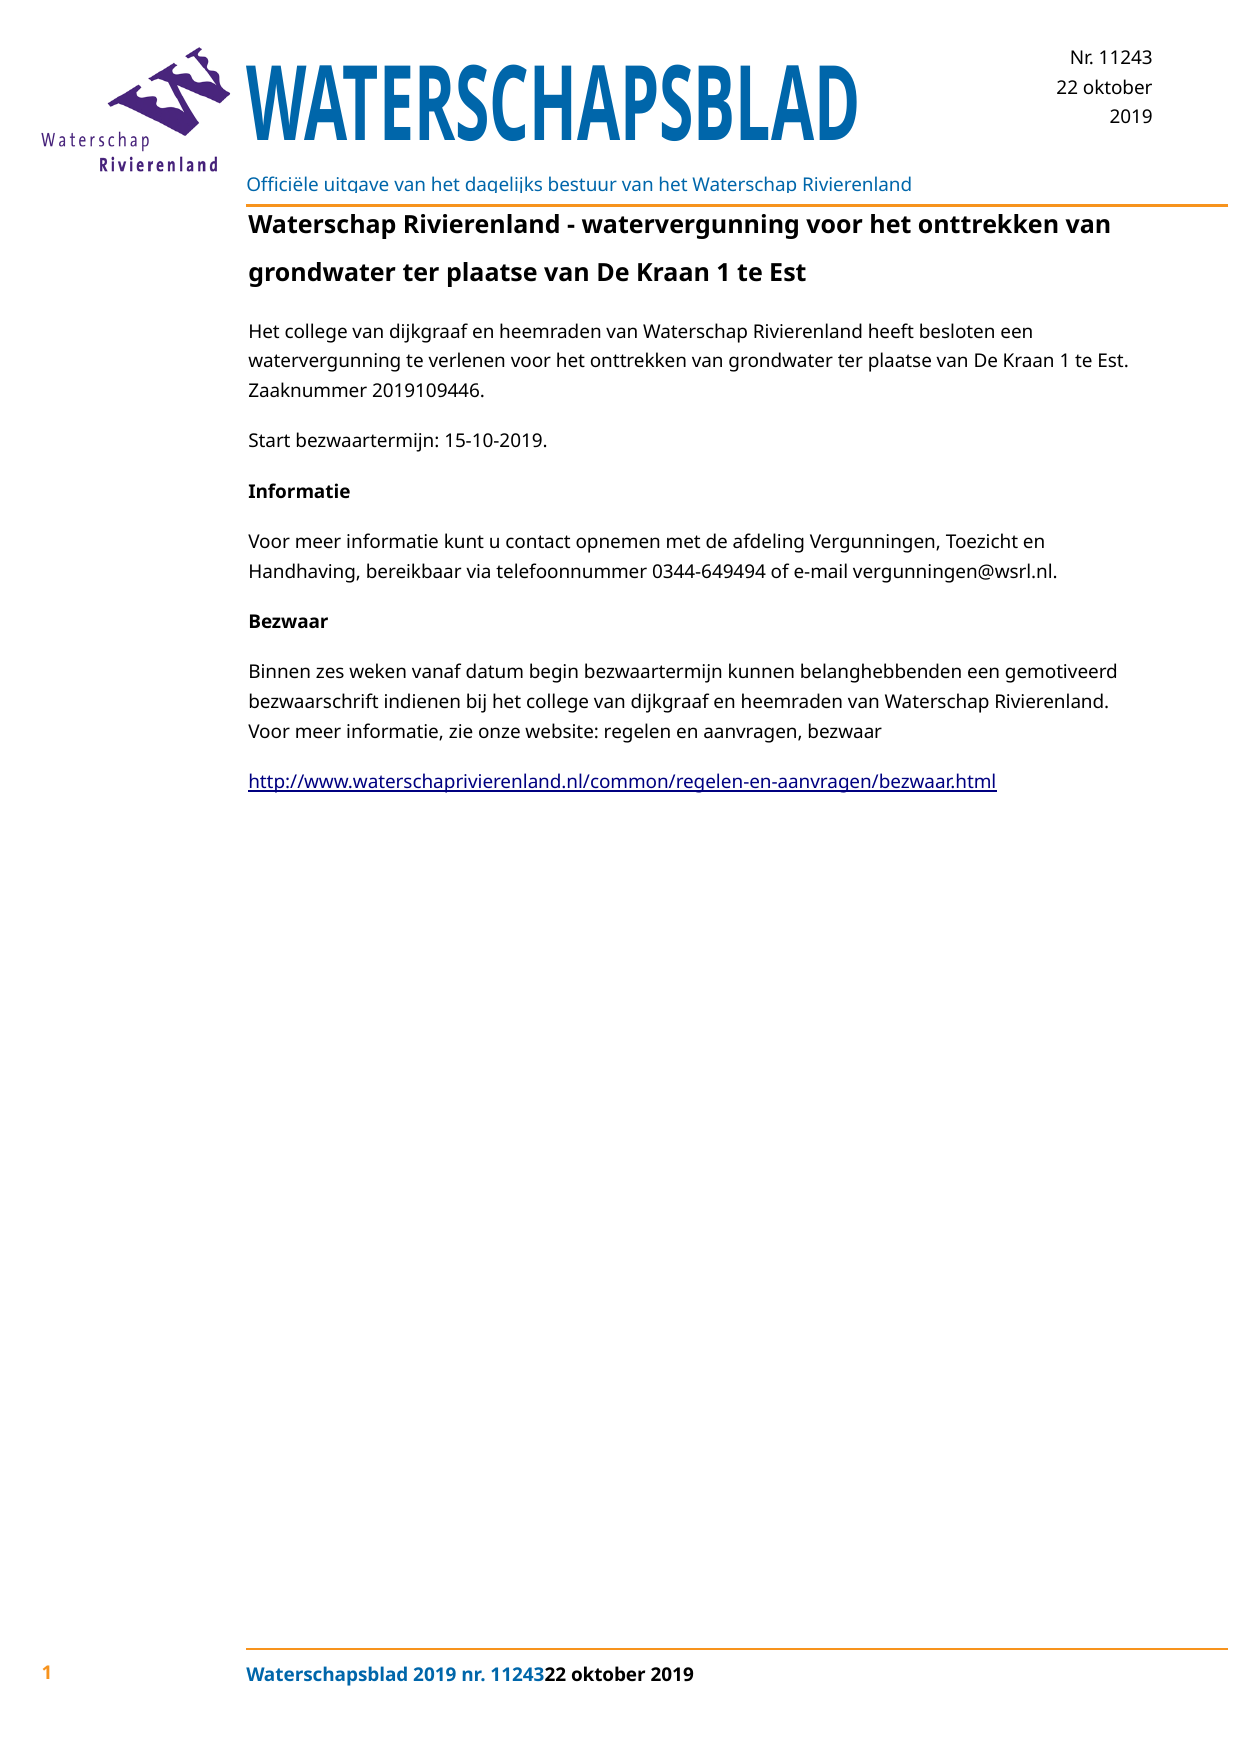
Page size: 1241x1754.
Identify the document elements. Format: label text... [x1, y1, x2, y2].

text Voor meer informatie kunt u contact opnemen met de afdeling Vergunningen, Toezicht en Handhaving, bereikbaar via telefoonnummer 0344-649494 of e-mail vergunningen@wsrl.nl. [248, 528, 1152, 584]
text Bezwaar [248, 608, 1152, 634]
text Informatie [248, 478, 1152, 504]
text Waterschap Rivierenland - watervergunning voor het onttrekken van grondwater ter plaatse van De Kraan 1 te Est [248, 207, 1152, 288]
text Binnen zes weken vanaf datum begin bezwaartermijn kunnen belanghebbenden een gemotiveerd bezwaarschrift indienen bij het college van dijkgraaf en heemraden van Waterschap Rivierenland. Voor meer informatie, zie onze website: regelen en aanvragen, bezwaar [248, 659, 1152, 744]
text http://www.waterschaprivierenland.nl/common/regelen-en-aanvragen/bezwaar.html [248, 768, 1152, 794]
picture [41, 47, 231, 172]
text Het college van dijkgraaf en heemraden van Waterschap Rivierenland heeft besloten een watervergunning te verlenen voor het onttrekken van grondwater ter plaatse van De Kraan 1 te Est. Zaaknummer 2019109446. [248, 318, 1152, 403]
text Start bezwaartermijn: 15-10-2019. [248, 427, 1152, 453]
